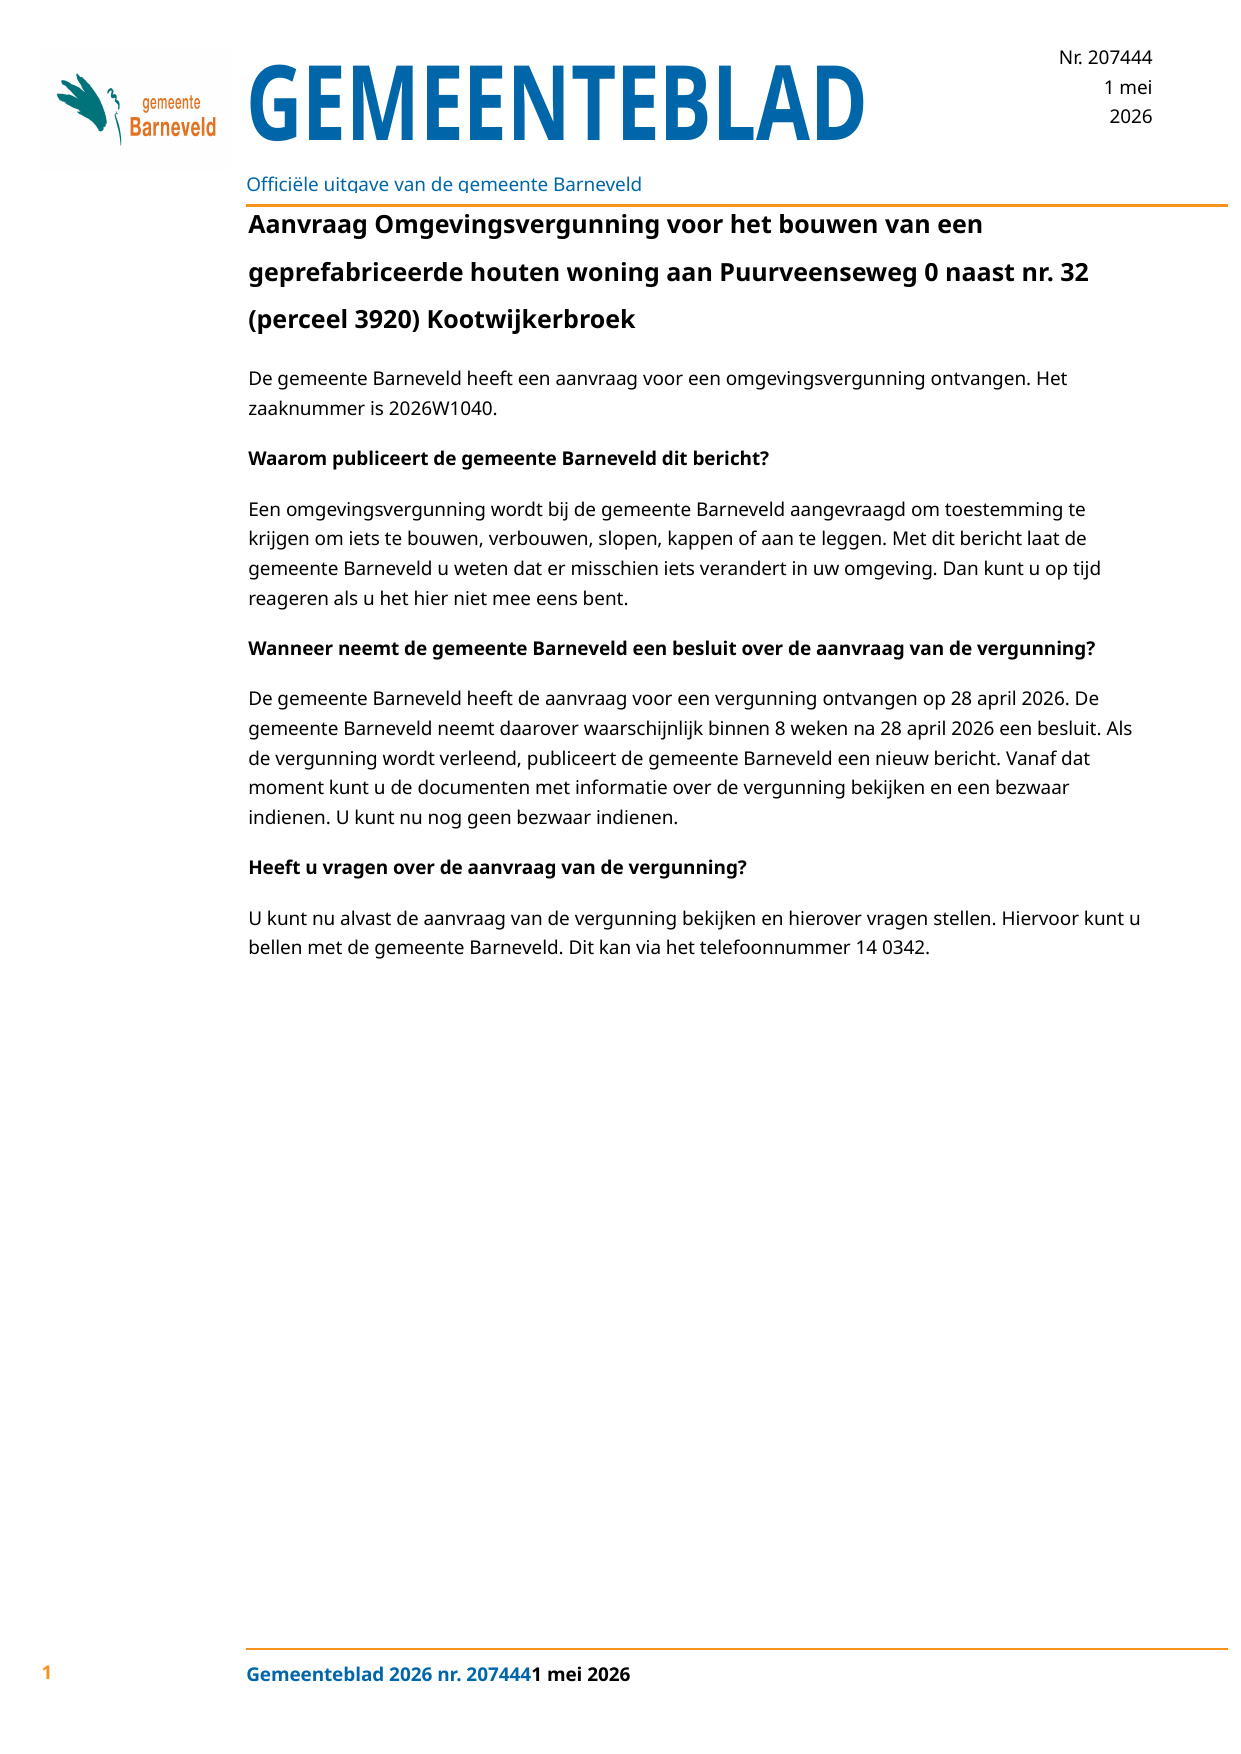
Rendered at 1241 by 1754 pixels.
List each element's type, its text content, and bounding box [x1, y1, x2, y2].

text Een omgevingsvergunning wordt bij de gemeente Barneveld aangevraagd om toestemming te krijgen om iets te bouwen, verbouwen, slopen, kappen of aan te leggen. Met dit bericht laat de gemeente Barneveld u weten dat er misschien iets verandert in uw omgeving. Dan kunt u op tijd reageren als u het hier niet mee eens bent. [248, 496, 1152, 610]
text De gemeente Barneveld heeft een aanvraag voor een omgevingsvergunning ontvangen. Het zaaknummer is 2026W1040. [248, 366, 1152, 421]
text Wanneer neemt de gemeente Barneveld een besluit over de aanvraag van de vergunning? [248, 635, 1152, 661]
text Aanvraag Omgevingsvergunning voor het bouwen van een geprefabriceerde houten woning aan Puurveenseweg 0 naast nr. 32 (perceel 3920) Kootwijkerbroek [248, 207, 1152, 336]
text De gemeente Barneveld heeft de aanvraag voor een vergunning ontvangen op 28 april 2026. De gemeente Barneveld neemt daarover waarschijnlijk binnen 8 weken na 28 april 2026 een besluit. Als de vergunning wordt verleend, publiceert de gemeente Barneveld een nieuw bericht. Vanaf dat moment kunt u de documenten met informatie over de vergunning bekijken en een bezwaar indienen. U kunt nu nog geen bezwaar indienen. [248, 686, 1152, 829]
text U kunt nu alvast de aanvraag van de vergunning bekijken en hierover vragen stellen. Hiervoor kunt u bellen met de gemeente Barneveld. Dit kan via het telefoonnummer 14 0342. [248, 905, 1152, 960]
text Waarom publiceert de gemeente Barneveld dit bericht? [248, 446, 1152, 471]
text Heeft u vragen over de aanvraag van de vergunning? [248, 854, 1152, 880]
picture [41, 47, 231, 172]
